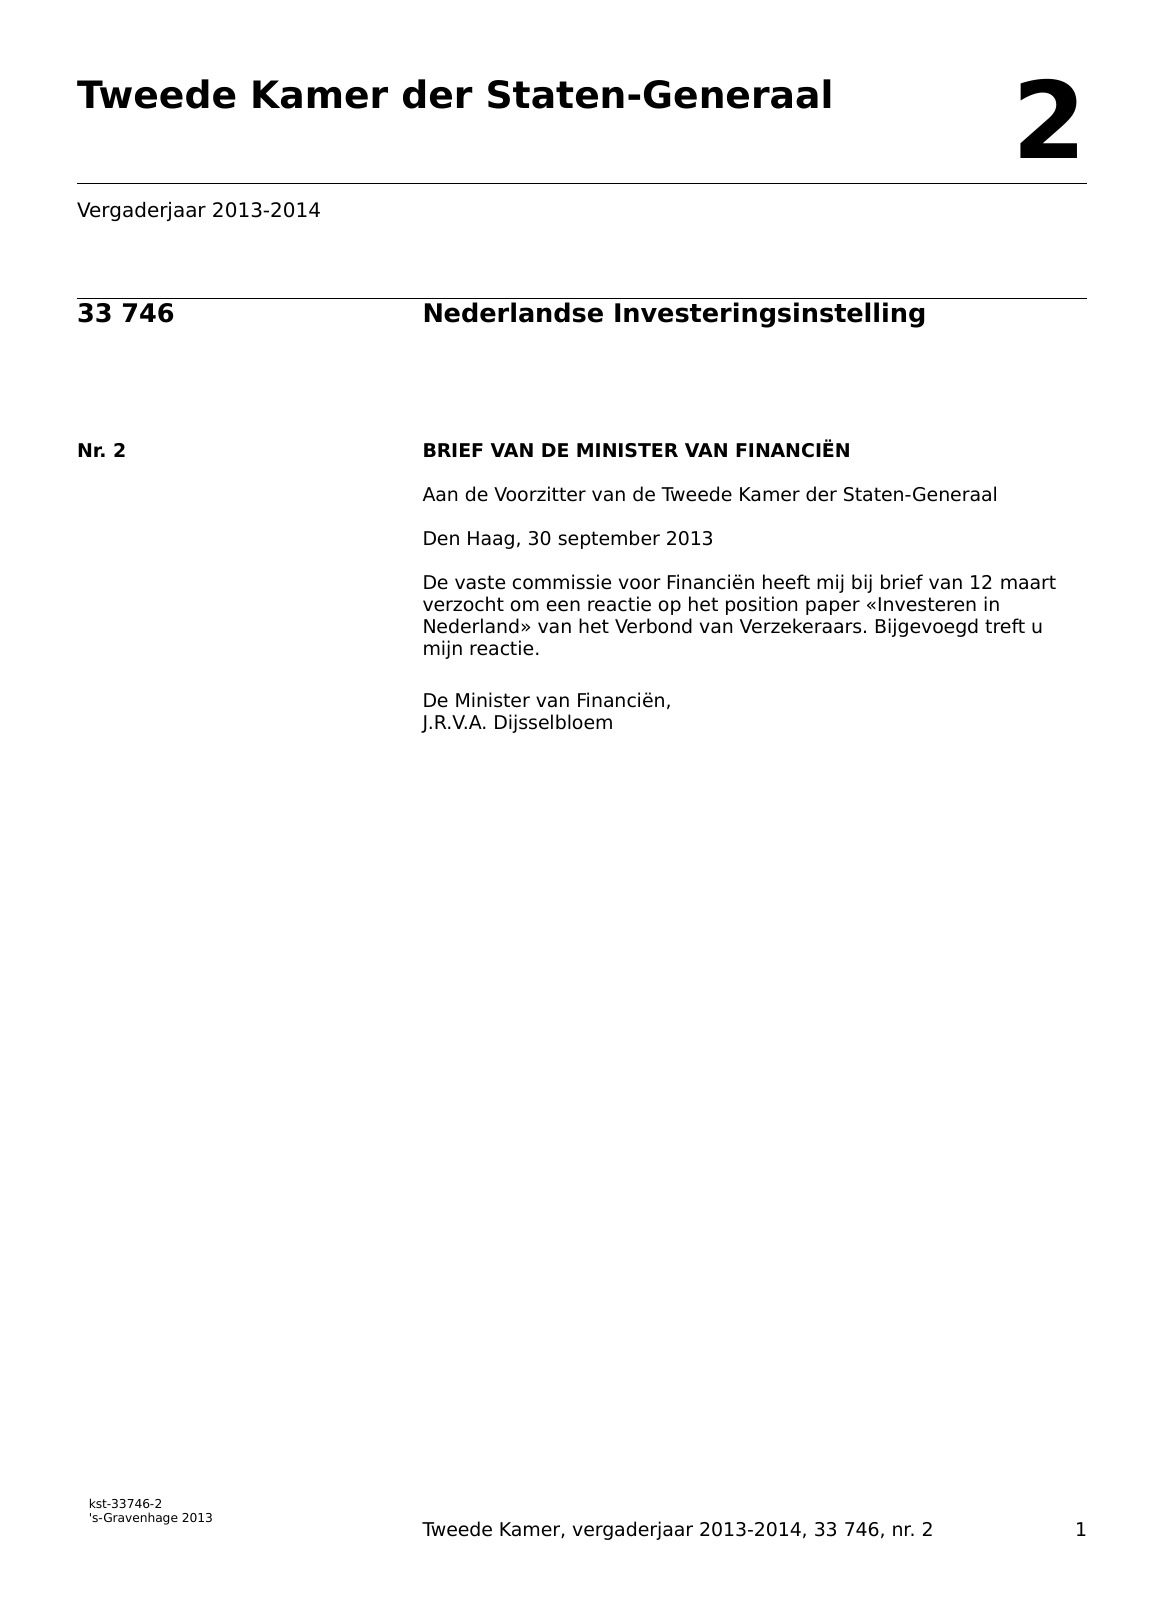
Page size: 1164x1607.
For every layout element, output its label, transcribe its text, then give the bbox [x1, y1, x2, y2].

text De Minister van Financiën, J.R.V.A. Dijsselbloem [422, 690, 1087, 734]
text Den Haag, 30 september 2013 [422, 528, 1087, 550]
table_cell Vergaderjaar 2013-2014 [77, 184, 1087, 298]
subtitle Nr. 2 BRIEF VAN DE MINISTER VAN FINANCIËN [77, 440, 1087, 462]
text 's-Gravenhage 2013 [88, 1511, 323, 1525]
text Aan de Voorzitter van de Tweede Kamer der Staten-Generaal [422, 484, 1087, 506]
text De vaste commissie voor Financiën heeft mij bij brief van 12 maart verzocht om een reactie op het position paper «Investeren in Nederland» van het Verbond van Verzekeraars. Bijgevoegd treft u mijn reactie. [422, 572, 1087, 660]
text kst-33746-2 [88, 1497, 323, 1511]
table_header Tweede Kamer der Staten-Generaal [77, 59, 886, 183]
table_header 2 [886, 59, 1087, 183]
subtitle 33 746 Nederlandse Investeringsinstelling [77, 299, 1087, 329]
